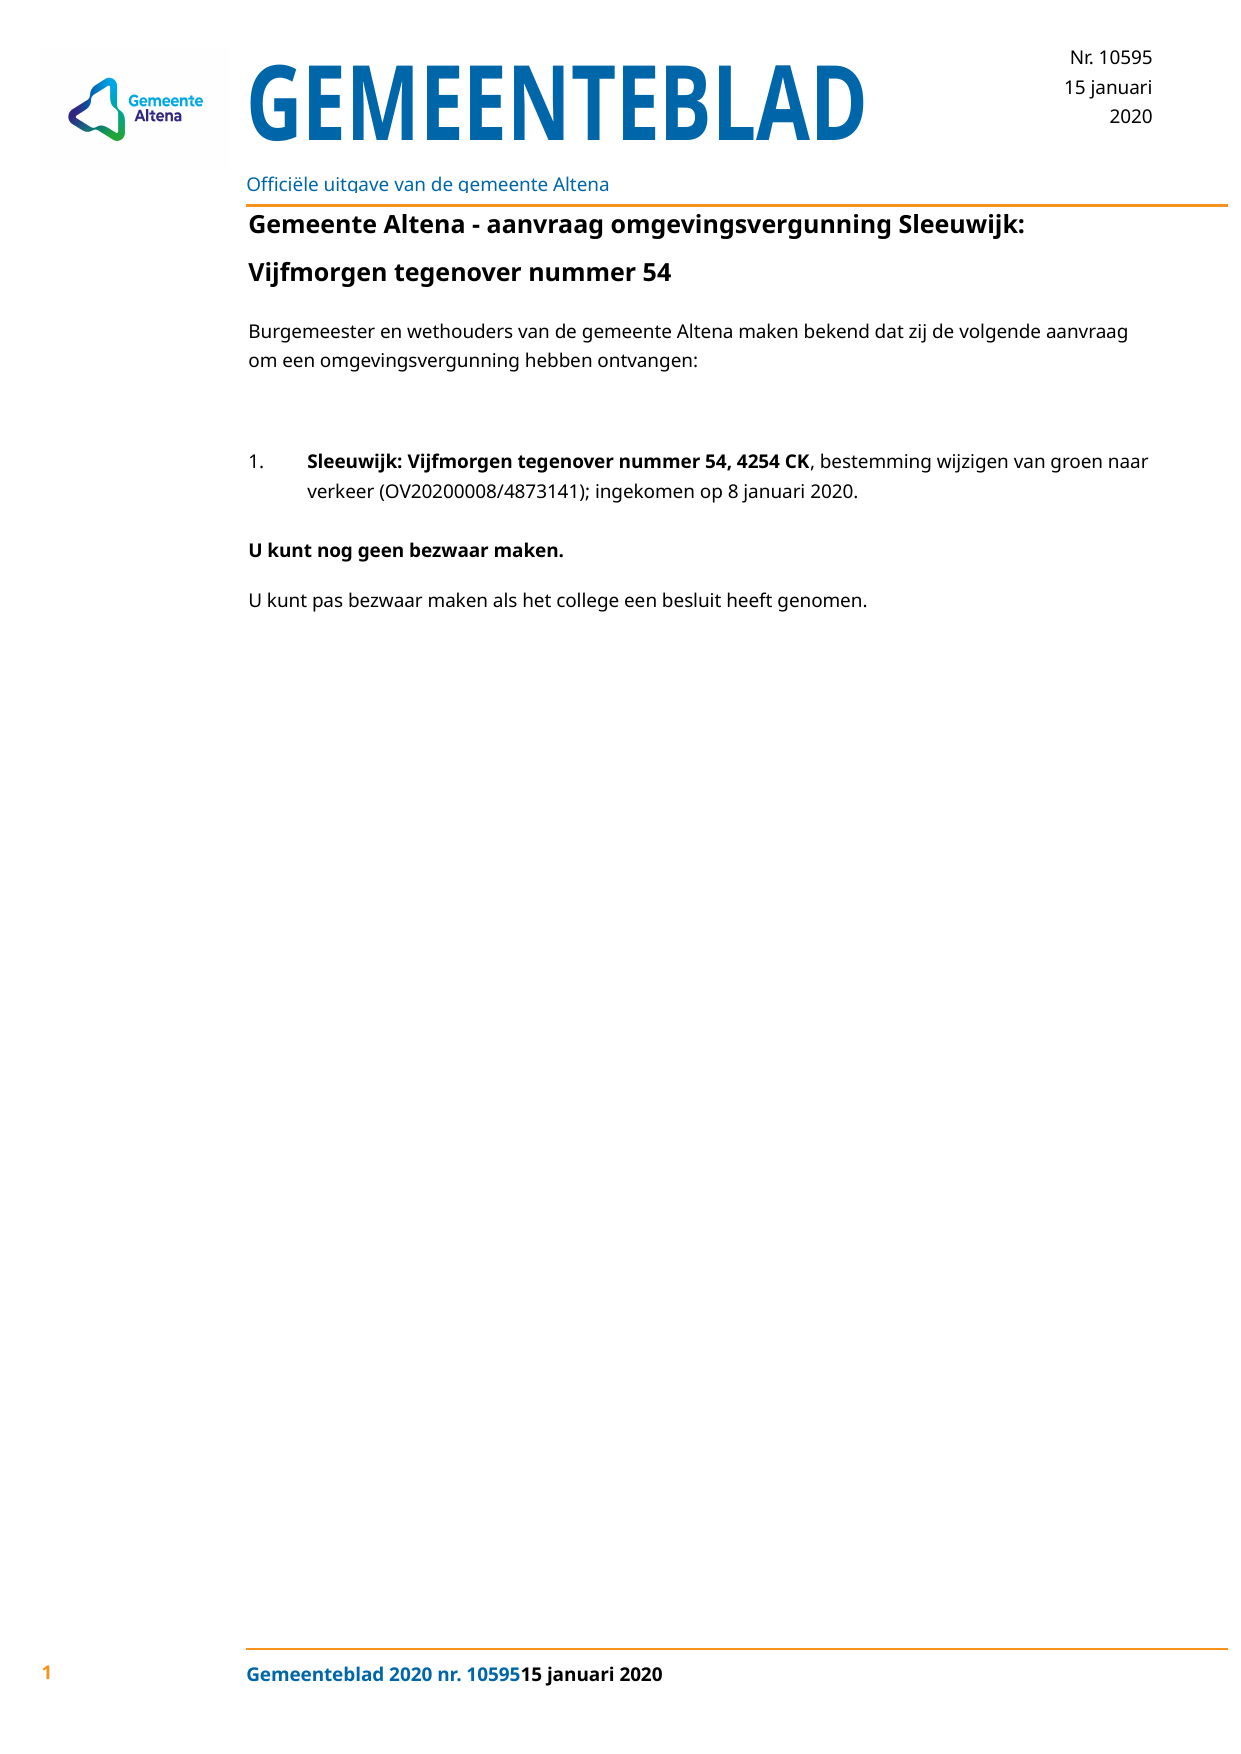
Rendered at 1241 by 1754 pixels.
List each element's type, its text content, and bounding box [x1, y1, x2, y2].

text Gemeente Altena - aanvraag omgevingsvergunning Sleeuwijk: Vijfmorgen tegenover nummer 54 [248, 207, 1152, 288]
picture [41, 47, 231, 172]
text U kunt pas bezwaar maken als het college een besluit heeft genomen. [248, 587, 1152, 613]
list Sleeuwijk: Vijfmorgen tegenover nummer 54, 4254 CK, bestemming wijzigen van groen naar verkeer (OV20200008/4873141); ingekomen op 8 januari 2020. [248, 448, 1152, 504]
text Burgemeester en wethouders van de gemeente Altena maken bekend dat zij de volgende aanvraag om een omgevingsvergunning hebben ontvangen: [248, 318, 1152, 373]
text U kunt nog geen bezwaar maken. [248, 537, 1152, 563]
